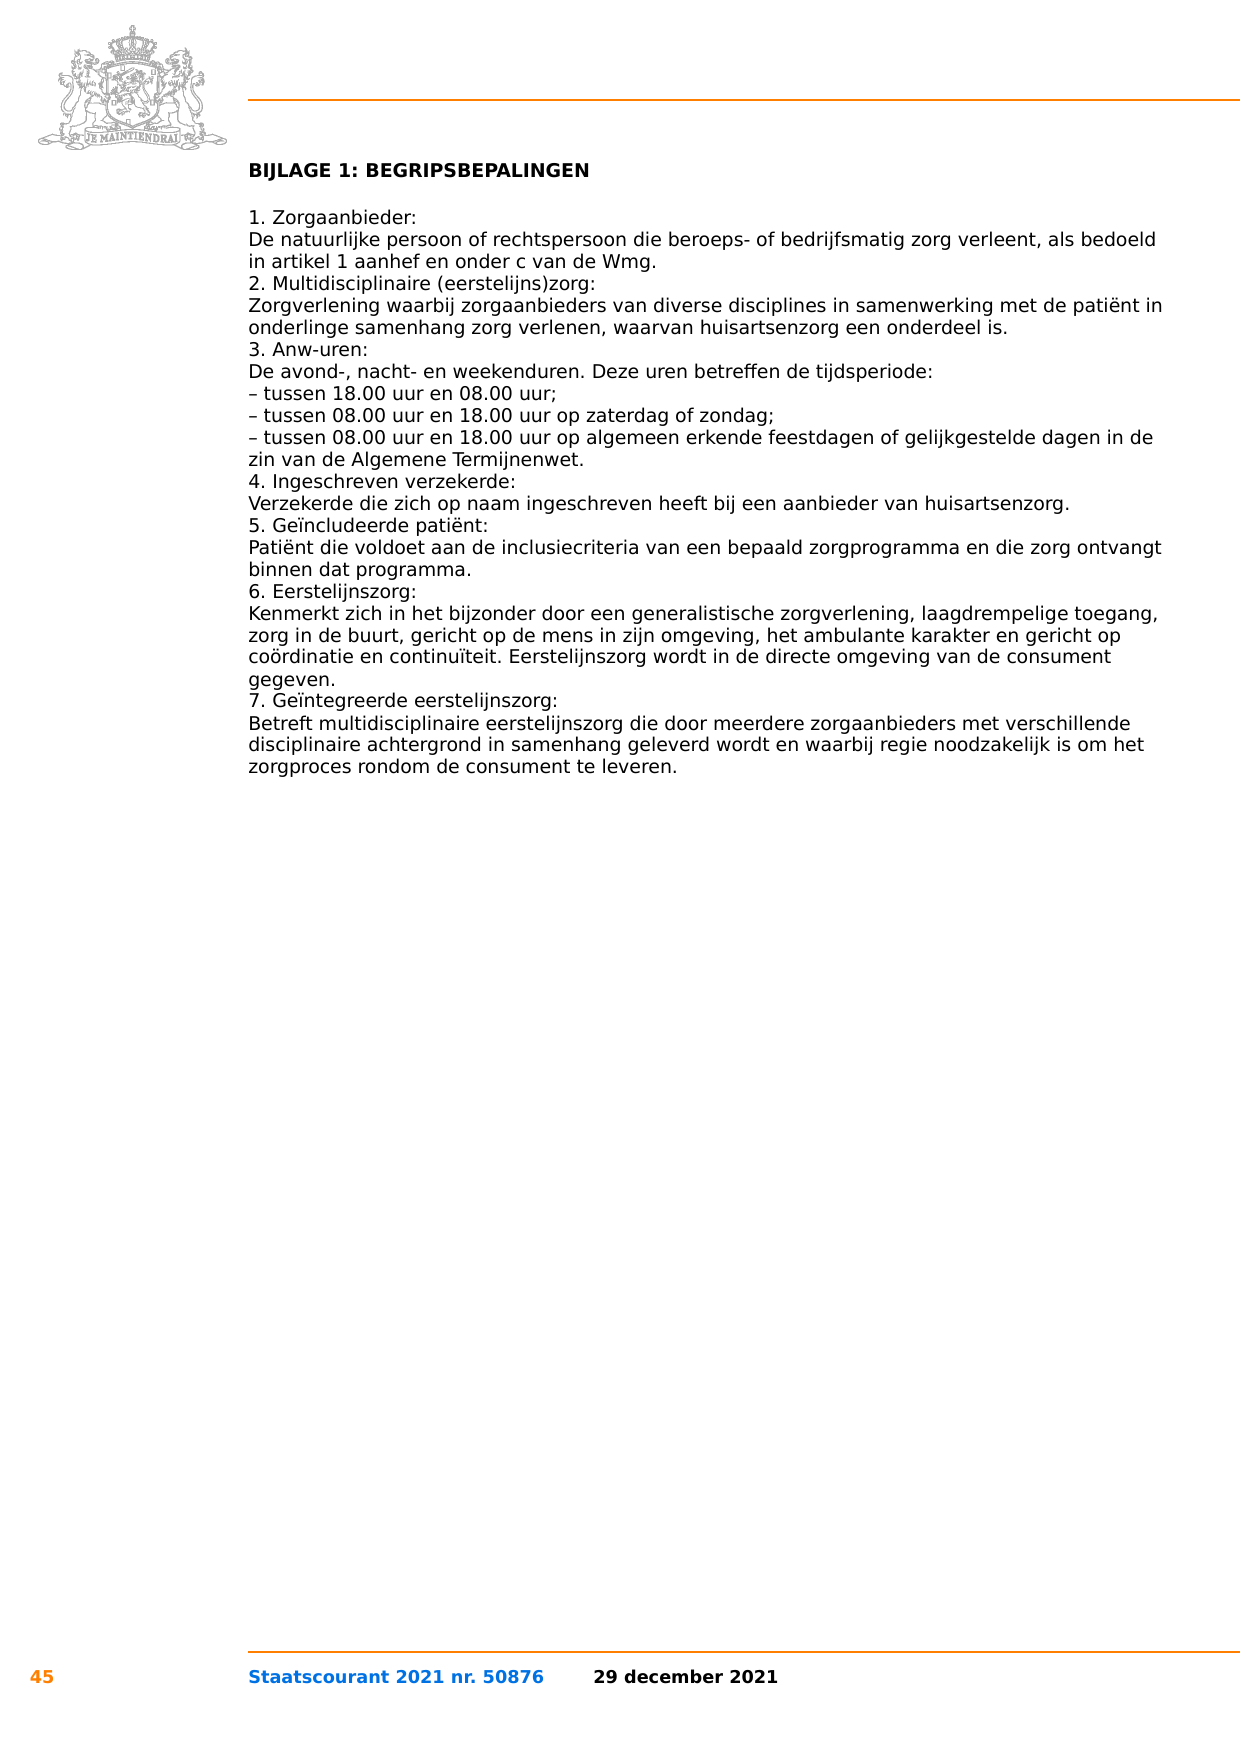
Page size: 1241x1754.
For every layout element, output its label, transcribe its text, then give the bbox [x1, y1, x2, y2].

text 2. Multidisciplinaire (eerstelijns)zorg: [248, 273, 1163, 295]
text De natuurlijke persoon of rechtspersoon die beroeps- of bedrijfsmatig zorg verleent, als bedoeld in artikel 1 aanhef en onder c van de Wmg. [248, 229, 1163, 273]
subtitle BIJLAGE 1: BEGRIPSBEPALINGEN [248, 160, 1163, 182]
text 5. Geïncludeerde patiënt: [248, 514, 1163, 537]
text – tussen 08.00 uur en 18.00 uur op zaterdag of zondag; [248, 405, 1163, 427]
text Verzekerde die zich op naam ingeschreven heeft bij een aanbieder van huisartsenzorg. [248, 493, 1163, 514]
text De avond-, nacht- en weekenduren. Deze uren betreffen de tijdsperiode: [248, 361, 1163, 383]
picture [38, 25, 227, 150]
text 6. Eerstelijnszorg: [248, 581, 1163, 602]
text 3. Anw-uren: [248, 339, 1163, 361]
text Kenmerkt zich in het bijzonder door een generalistische zorgverlening, laagdrempelige toegang, zorg in de buurt, gericht op de mens in zijn omgeving, het ambulante karakter en gericht op coördinatie en continuïteit. Eerstelijnszorg wordt in de directe omgeving van de consument gegeven. [248, 602, 1163, 690]
text – tussen 18.00 uur en 08.00 uur; [248, 383, 1163, 405]
text Betreft multidisciplinaire eerstelijnszorg die door meerdere zorgaanbieders met verschillende disciplinaire achtergrond in samenhang geleverd wordt en waarbij regie noodzakelijk is om het zorgproces rondom de consument te leveren. [248, 712, 1163, 778]
text 4. Ingeschreven verzekerde: [248, 471, 1163, 493]
text 7. Geïntegreerde eerstelijnszorg: [248, 690, 1163, 712]
text – tussen 08.00 uur en 18.00 uur op algemeen erkende feestdagen of gelijkgestelde dagen in de zin van de Algemene Termijnenwet. [248, 427, 1163, 471]
text Zorgverlening waarbij zorgaanbieders van diverse disciplines in samenwerking met de patiënt in onderlinge samenhang zorg verlenen, waarvan huisartsenzorg een onderdeel is. [248, 295, 1163, 339]
text 1. Zorgaanbieder: [248, 207, 1163, 229]
text Patiënt die voldoet aan de inclusiecriteria van een bepaald zorgprogramma en die zorg ontvangt binnen dat programma. [248, 537, 1163, 581]
